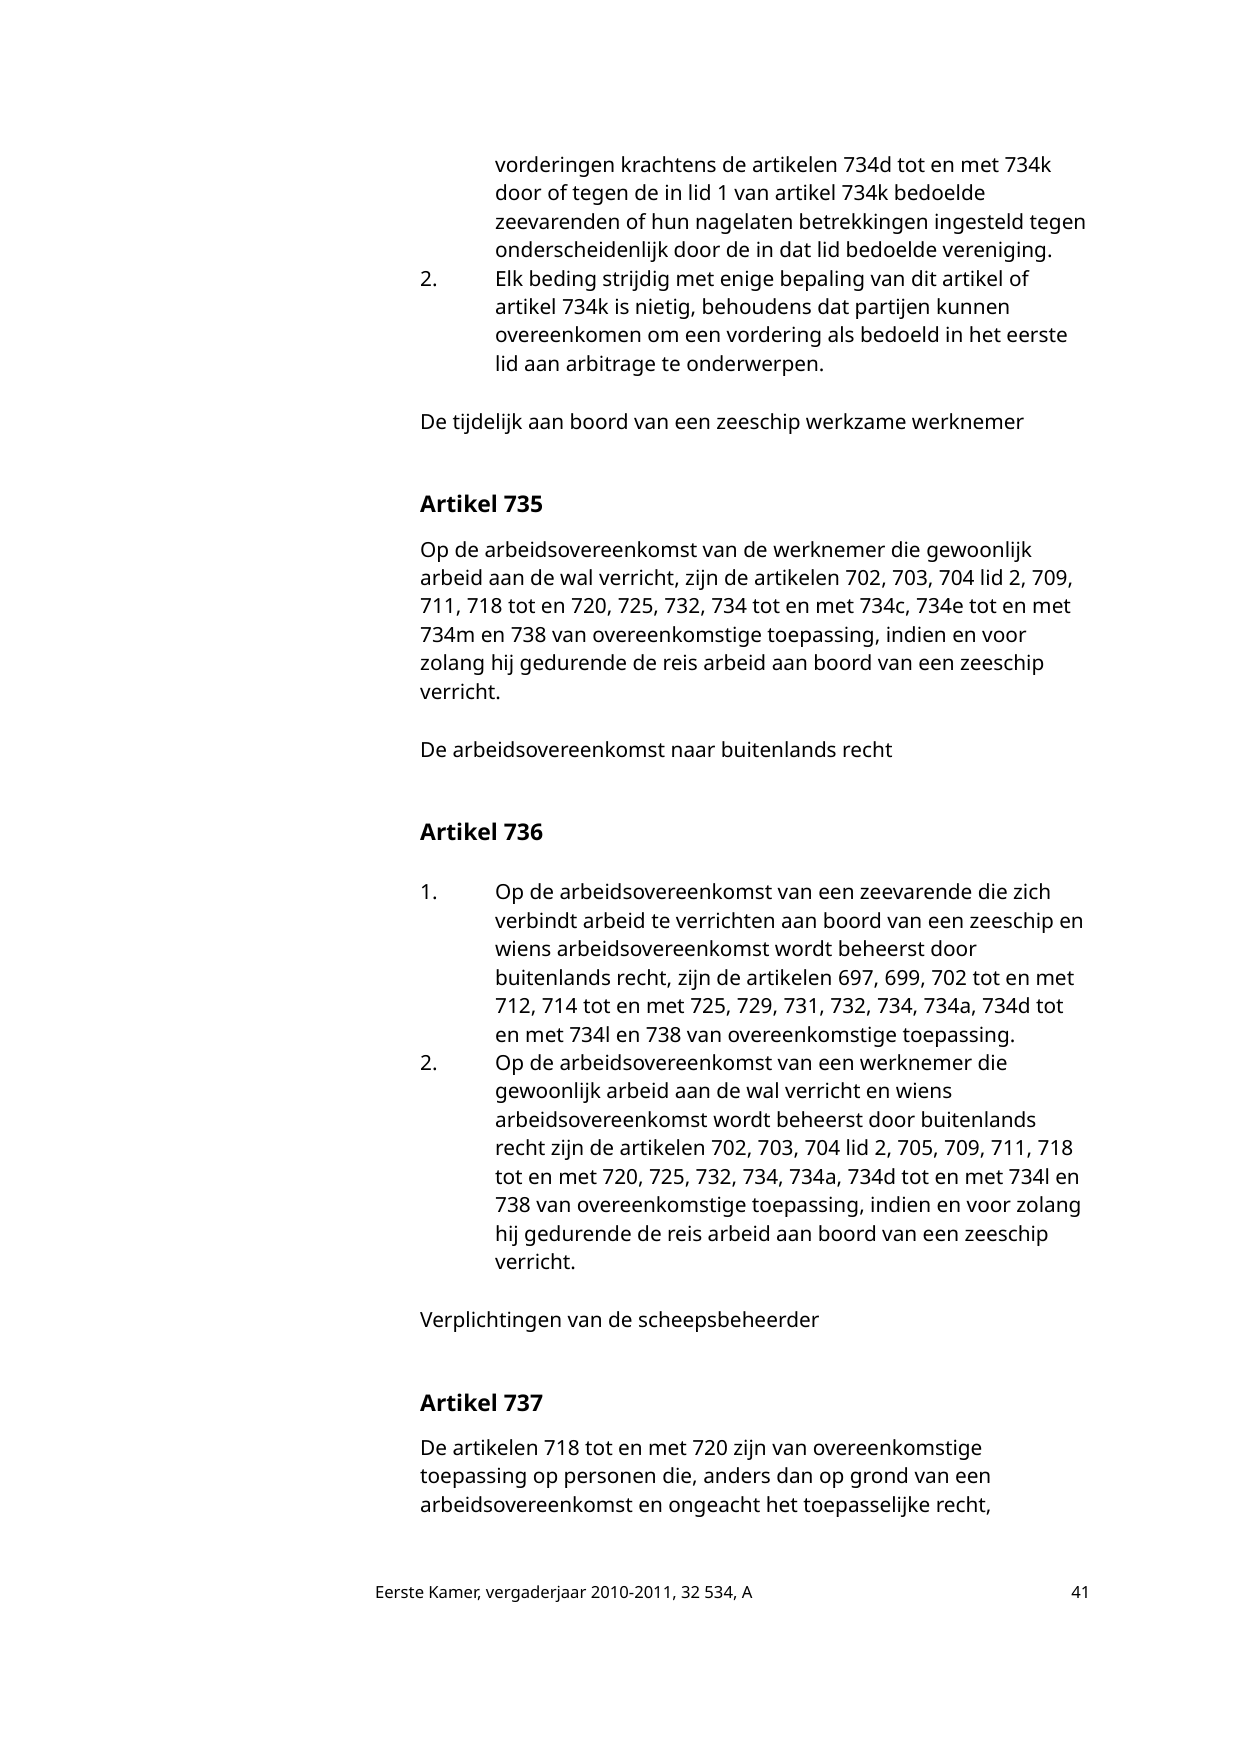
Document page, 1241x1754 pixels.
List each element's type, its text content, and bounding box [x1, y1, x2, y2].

list Elk beding strijdig met enige bepaling van dit artikel of artikel 734k is nietig, behoudens dat partijen kunnen overeenkomen om een vordering als bedoeld in het eerste lid aan arbitrage te onderwerpen. [420, 264, 1090, 377]
text De artikelen 718 tot en met 720 zijn van overeenkomstige toepassing op personen die, anders dan op grond van een arbeidsovereenkomst en ongeacht het toepasselijke recht, [420, 1433, 1090, 1518]
subtitle Artikel 736 [420, 816, 1090, 847]
subtitle Artikel 735 [420, 488, 1090, 520]
text Op de arbeidsovereenkomst van de werknemer die gewoonlijk arbeid aan de wal verricht, zijn de artikelen 702, 703, 704 lid 2, 709, 711, 718 tot en 720, 725, 732, 734 tot en met 734c, 734e tot en met 734m en 738 van overeenkomstige toepassing, indien en voor zolang hij gedurende de reis arbeid aan boord van een zeeschip verricht. [420, 535, 1090, 705]
list Op de arbeidsovereenkomst van een werknemer die gewoonlijk arbeid aan de wal verricht en wiens arbeidsovereenkomst wordt beheerst door buitenlands recht zijn de artikelen 702, 703, 704 lid 2, 705, 709, 711, 718 tot en met 720, 725, 732, 734, 734a, 734d tot en met 734l en 738 van overeenkomstige toepassing, indien en voor zolang hij gedurende de reis arbeid aan boord van een zeeschip verricht. [420, 1048, 1090, 1276]
list Op de arbeidsovereenkomst van een zeevarende die zich verbindt arbeid te verrichten aan boord van een zeeschip en wiens arbeidsovereenkomst wordt beheerst door buitenlands recht, zijn de artikelen 697, 699, 702 tot en met 712, 714 tot en met 725, 729, 731, 732, 734, 734a, 734d tot en met 734l en 738 van overeenkomstige toepassing. [420, 877, 1090, 1048]
subtitle Artikel 737 [420, 1387, 1090, 1418]
subtitle Verplichtingen van de scheepsbeheerder [420, 1306, 1090, 1334]
list vorderingen krachtens de artikelen 734d tot en met 734k door of tegen de in lid 1 van artikel 734k bedoelde zeevarenden of hun nagelaten betrekkingen ingesteld tegen onderscheidenlijk door de in dat lid bedoelde vereniging. [420, 150, 1090, 264]
subtitle De tijdelijk aan boord van een zeeschip werkzame werknemer [420, 407, 1090, 436]
subtitle De arbeidsovereenkomst naar buitenlands recht [420, 735, 1090, 764]
